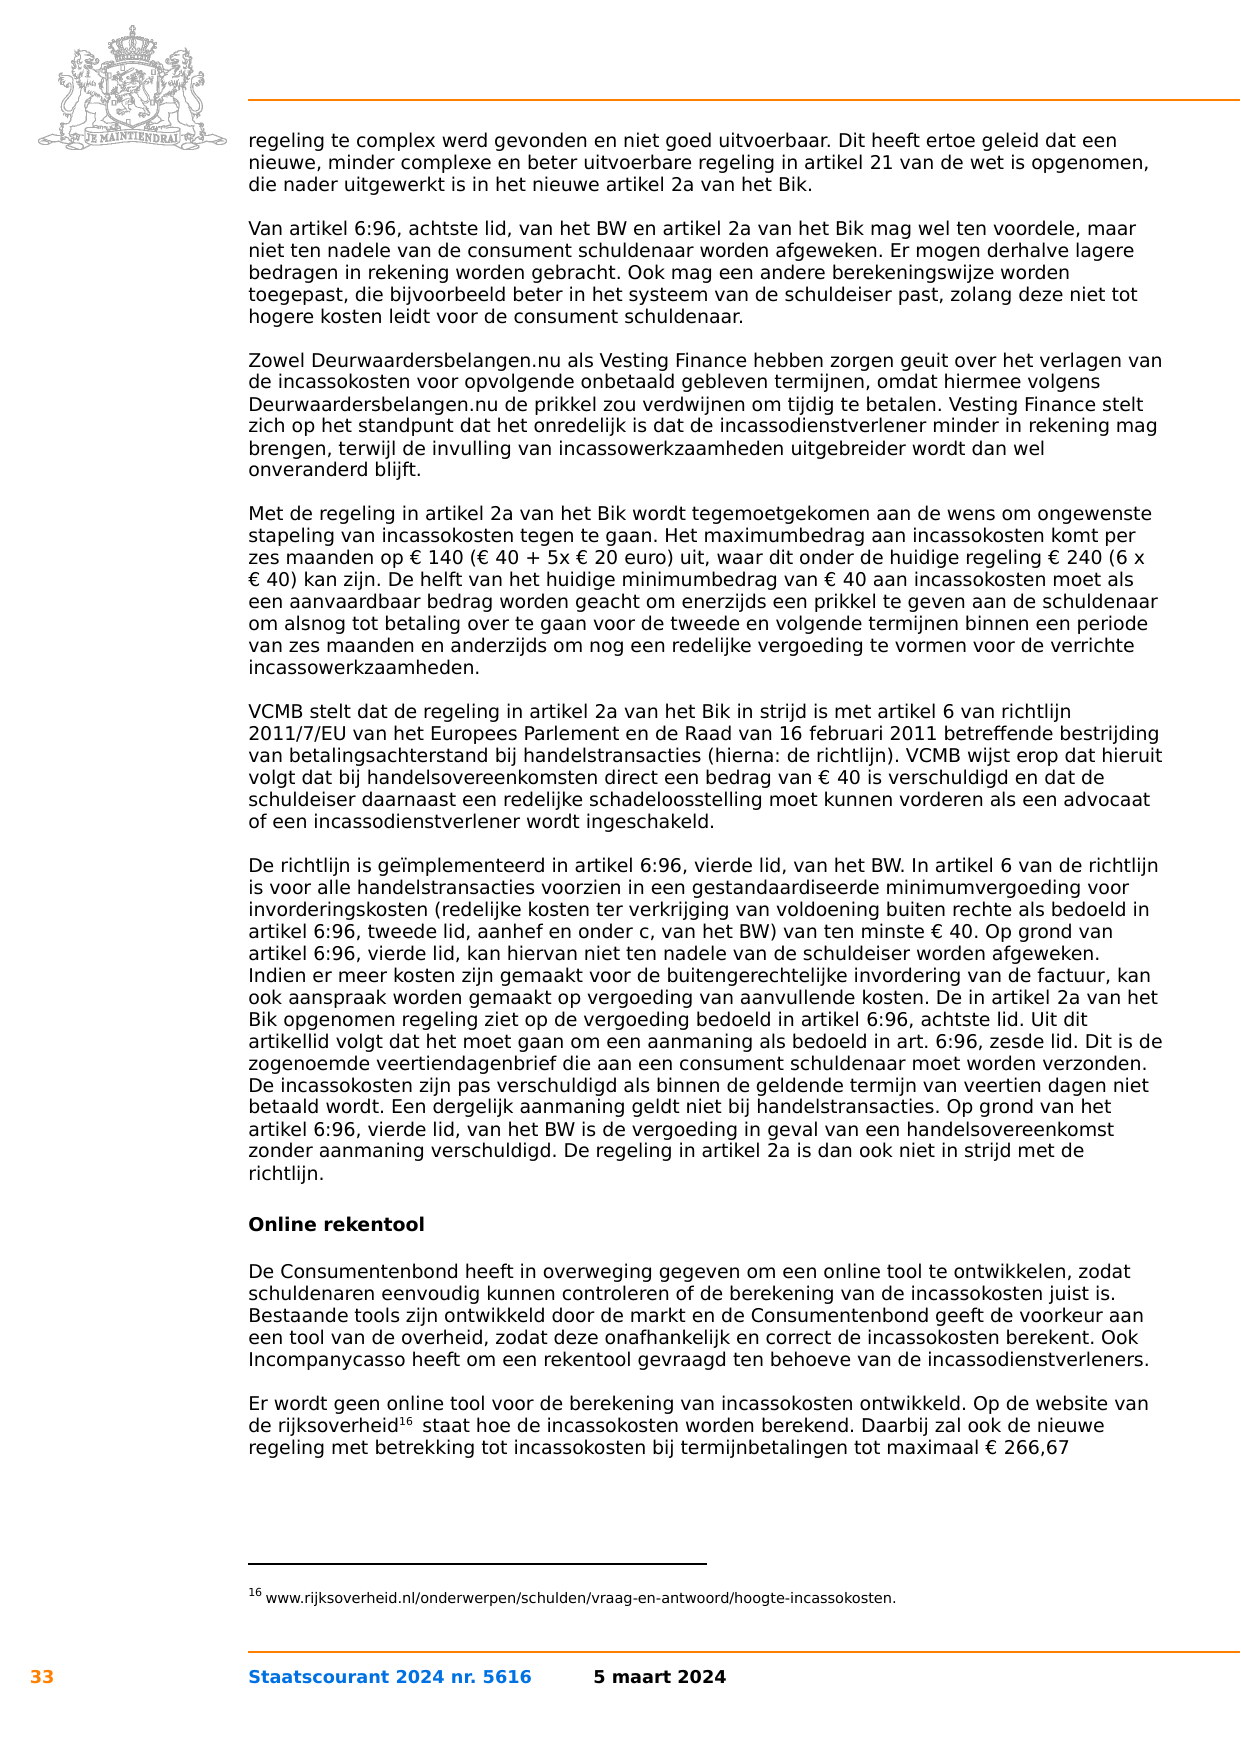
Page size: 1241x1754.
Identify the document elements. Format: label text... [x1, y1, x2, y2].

text Er wordt geen online tool voor de berekening van incassokosten ontwikkeld. Op de website van de rijksoverheid staat hoe de incassokosten worden berekend. Daarbij zal ook de nieuwe regeling met betrekking tot incassokosten bij termijnbetalingen tot maximaal € 266,67 [248, 1393, 1163, 1503]
text Met de regeling in artikel 2a van het Bik wordt tegemoetgekomen aan de wens om ongewenste stapeling van incassokosten tegen te gaan. Het maximumbedrag aan incassokosten komt per zes maanden op € 140 (€ 40 + 5x € 20 euro) uit, waar dit onder de huidige regeling € 240 (6 x € 40) kan zijn. De helft van het huidige minimumbedrag van € 40 aan incassokosten moet als een aanvaardbaar bedrag worden geacht om enerzijds een prikkel te geven aan de schuldenaar om alsnog tot betaling over te gaan voor de tweede en volgende termijnen binnen een periode van zes maanden en anderzijds om nog een redelijke vergoeding te vormen voor de verrichte incassowerkzaamheden. [248, 503, 1163, 679]
text regeling te complex werd gevonden en niet goed uitvoerbaar. Dit heeft ertoe geleid dat een nieuwe, minder complexe en beter uitvoerbare regeling in artikel 21 van de wet is opgenomen, die nader uitgewerkt is in het nieuwe artikel 2a van het Bik. [248, 130, 1163, 196]
text VCMB stelt dat de regeling in artikel 2a van het Bik in strijd is met artikel 6 van richtlijn 2011/7/EU van het Europees Parlement en de Raad van 16 februari 2011 betreffende bestrijding van betalingsachterstand bij handelstransacties (hierna: de richtlijn). VCMB wijst erop dat hieruit volgt dat bij handelsovereenkomsten direct een bedrag van € 40 is verschuldigd en dat de schuldeiser daarnaast een redelijke schadeloosstelling moet kunnen vorderen als een advocaat of een incassodienstverlener wordt ingeschakeld. [248, 701, 1163, 833]
subtitle Online rekentool [248, 1214, 1163, 1236]
text www.rijksoverheid.nl/onderwerpen/schulden/vraag-en-antwoord/hoogte-incassokosten. [248, 1586, 1163, 1608]
picture [38, 25, 227, 150]
text Van artikel 6:96, achtste lid, van het BW en artikel 2a van het Bik mag wel ten voordele, maar niet ten nadele van de consument schuldenaar worden afgeweken. Er mogen derhalve lagere bedragen in rekening worden gebracht. Ook mag een andere berekeningswijze worden toegepast, die bijvoorbeeld beter in het systeem van de schuldeiser past, zolang deze niet tot hogere kosten leidt voor de consument schuldenaar. [248, 218, 1163, 328]
text De richtlijn is geïmplementeerd in artikel 6:96, vierde lid, van het BW. In artikel 6 van de richtlijn is voor alle handelstransacties voorzien in een gestandaardiseerde minimumvergoeding voor invorderingskosten (redelijke kosten ter verkrijging van voldoening buiten rechte als bedoeld in artikel 6:96, tweede lid, aanhef en onder c, van het BW) van ten minste € 40. Op grond van artikel 6:96, vierde lid, kan hiervan niet ten nadele van de schuldeiser worden afgeweken. Indien er meer kosten zijn gemaakt voor de buitengerechtelijke invordering van de factuur, kan ook aanspraak worden gemaakt op vergoeding van aanvullende kosten. De in artikel 2a van het Bik opgenomen regeling ziet op de vergoeding bedoeld in artikel 6:96, achtste lid. Uit dit artikellid volgt dat het moet gaan om een aanmaning als bedoeld in art. 6:96, zesde lid. Dit is de zogenoemde veertiendagenbrief die aan een consument schuldenaar moet worden verzonden. De incassokosten zijn pas verschuldigd als binnen de geldende termijn van veertien dagen niet betaald wordt. Een dergelijk aanmaning geldt niet bij handelstransacties. Op grond van het artikel 6:96, vierde lid, van het BW is de vergoeding in geval van een handelsovereenkomst zonder aanmaning verschuldigd. De regeling in artikel 2a is dan ook niet in strijd met de richtlijn. [248, 855, 1163, 1184]
text De Consumentenbond heeft in overweging gegeven om een online tool te ontwikkelen, zodat schuldenaren eenvoudig kunnen controleren of de berekening van de incassokosten juist is. Bestaande tools zijn ontwikkeld door de markt en de Consumentenbond geeft de voorkeur aan een tool van de overheid, zodat deze onafhankelijk en correct de incassokosten berekent. Ook Incompanycasso heeft om een rekentool gevraagd ten behoeve van de incassodienstverleners. [248, 1261, 1163, 1371]
text Zowel Deurwaardersbelangen.nu als Vesting Finance hebben zorgen geuit over het verlagen van de incassokosten voor opvolgende onbetaald gebleven termijnen, omdat hiermee volgens Deurwaardersbelangen.nu de prikkel zou verdwijnen om tijdig te betalen. Vesting Finance stelt zich op het standpunt dat het onredelijk is dat de incassodienstverlener minder in rekening mag brengen, terwijl de invulling van incassowerkzaamheden uitgebreider wordt dan wel onveranderd blijft. [248, 349, 1163, 481]
